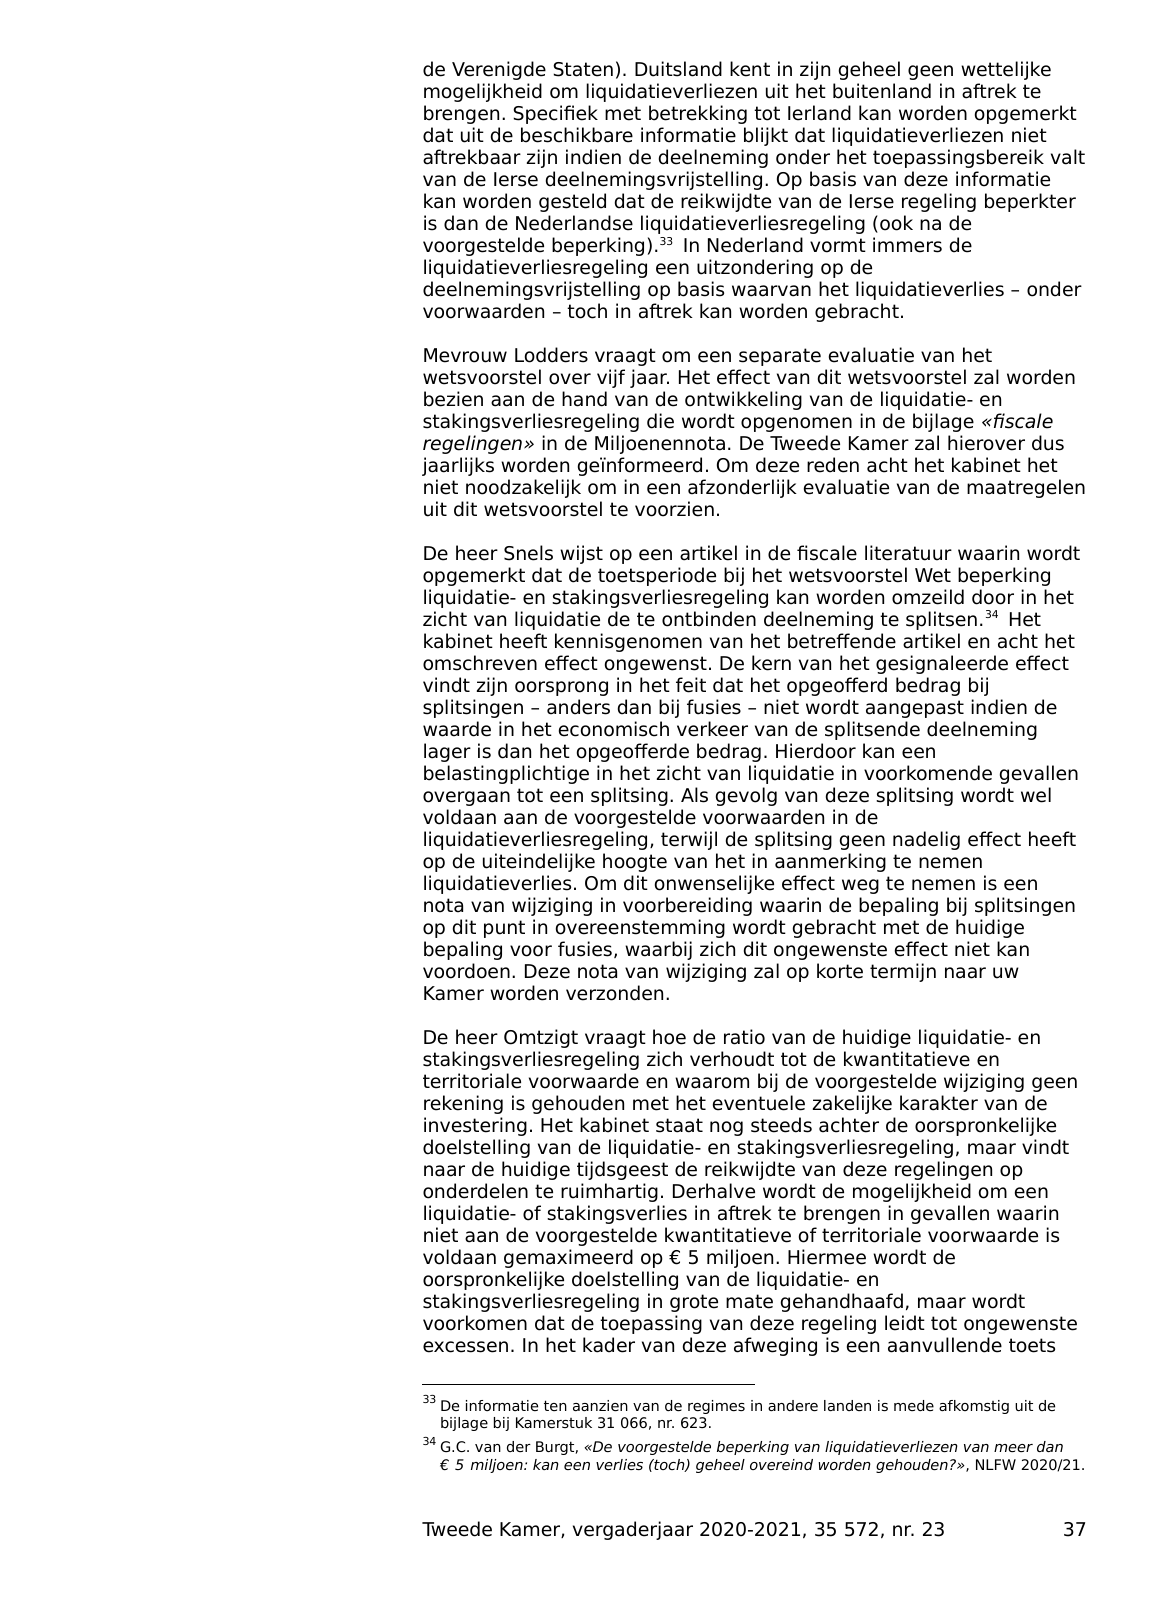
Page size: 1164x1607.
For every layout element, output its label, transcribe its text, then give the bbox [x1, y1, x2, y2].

text De heer Omtzigt vraagt hoe de ratio van de huidige liquidatie- en stakingsverliesregeling zich verhoudt tot de kwantitatieve en territoriale voorwaarde en waarom bij de voorgestelde wijziging geen rekening is gehouden met het eventuele zakelijke karakter van de investering. Het kabinet staat nog steeds achter de oorspronkelijke doelstelling van de liquidatie- en stakingsverliesregeling, maar vindt naar de huidige tijdsgeest de reikwijdte van deze regelingen op onderdelen te ruimhartig. Derhalve wordt de mogelijkheid om een liquidatie- of stakingsverlies in aftrek te brengen in gevallen waarin niet aan de voorgestelde kwantitatieve of territoriale voorwaarde is voldaan gemaximeerd op € 5 miljoen. Hiermee wordt de oorspronkelijke doelstelling van de liquidatie- en stakingsverliesregeling in grote mate gehandhaafd, maar wordt voorkomen dat de toepassing van deze regeling leidt tot ongewenste excessen. In het kader van deze afweging is een aanvullende toets [422, 1027, 1087, 1356]
text de Verenigde Staten). Duitsland kent in zijn geheel geen wettelijke mogelijkheid om liquidatieverliezen uit het buitenland in aftrek te brengen. Specifiek met betrekking tot Ierland kan worden opgemerkt dat uit de beschikbare informatie blijkt dat liquidatieverliezen niet aftrekbaar zijn indien de deelneming onder het toepassingsbereik valt van de Ierse deelnemingsvrijstelling. Op basis van deze informatie kan worden gesteld dat de reikwijdte van de Ierse regeling beperkter is dan de Nederlandse liquidatieverliesregeling (ook na de voorgestelde beperking). In Nederland vormt immers de liquidatieverliesregeling een uitzondering op de deelnemingsvrijstelling op basis waarvan het liquidatieverlies – onder voorwaarden – toch in aftrek kan worden gebracht. [422, 59, 1087, 323]
text G.C. van der Burgt, «De voorgestelde beperking van liquidatieverliezen van meer dan € 5 miljoen: kan een verlies (toch) geheel overeind worden gehouden?», NLFW 2020/21. [422, 1435, 1087, 1474]
text Mevrouw Lodders vraagt om een separate evaluatie van het wetsvoorstel over vijf jaar. Het effect van dit wetsvoorstel zal worden bezien aan de hand van de ontwikkeling van de liquidatie- en stakingsverliesregeling die wordt opgenomen in de bijlage «fiscale regelingen» in de Miljoenennota. De Tweede Kamer zal hierover dus jaarlijks worden geïnformeerd. Om deze reden acht het kabinet het niet noodzakelijk om in een afzonderlijk evaluatie van de maatregelen uit dit wetsvoorstel te voorzien. [422, 345, 1087, 521]
text De heer Snels wijst op een artikel in de fiscale literatuur waarin wordt opgemerkt dat de toetsperiode bij het wetsvoorstel Wet beperking liquidatie- en stakingsverliesregeling kan worden omzeild door in het zicht van liquidatie de te ontbinden deelneming te splitsen. Het kabinet heeft kennisgenomen van het betreffende artikel en acht het omschreven effect ongewenst. De kern van het gesignaleerde effect vindt zijn oorsprong in het feit dat het opgeofferd bedrag bij splitsingen – anders dan bij fusies – niet wordt aangepast indien de waarde in het economisch verkeer van de splitsende deelneming lager is dan het opgeofferde bedrag. Hierdoor kan een belastingplichtige in het zicht van liquidatie in voorkomende gevallen overgaan tot een splitsing. Als gevolg van deze splitsing wordt wel voldaan aan de voorgestelde voorwaarden in de liquidatieverliesregeling, terwijl de splitsing geen nadelig effect heeft op de uiteindelijke hoogte van het in aanmerking te nemen liquidatieverlies. Om dit onwenselijke effect weg te nemen is een nota van wijziging in voorbereiding waarin de bepaling bij splitsingen op dit punt in overeenstemming wordt gebracht met de huidige bepaling voor fusies, waarbij zich dit ongewenste effect niet kan voordoen. Deze nota van wijziging zal op korte termijn naar uw Kamer worden verzonden. [422, 543, 1087, 1004]
text De informatie ten aanzien van de regimes in andere landen is mede afkomstig uit de bijlage bij Kamerstuk 31 066, nr. 623. [422, 1393, 1087, 1432]
